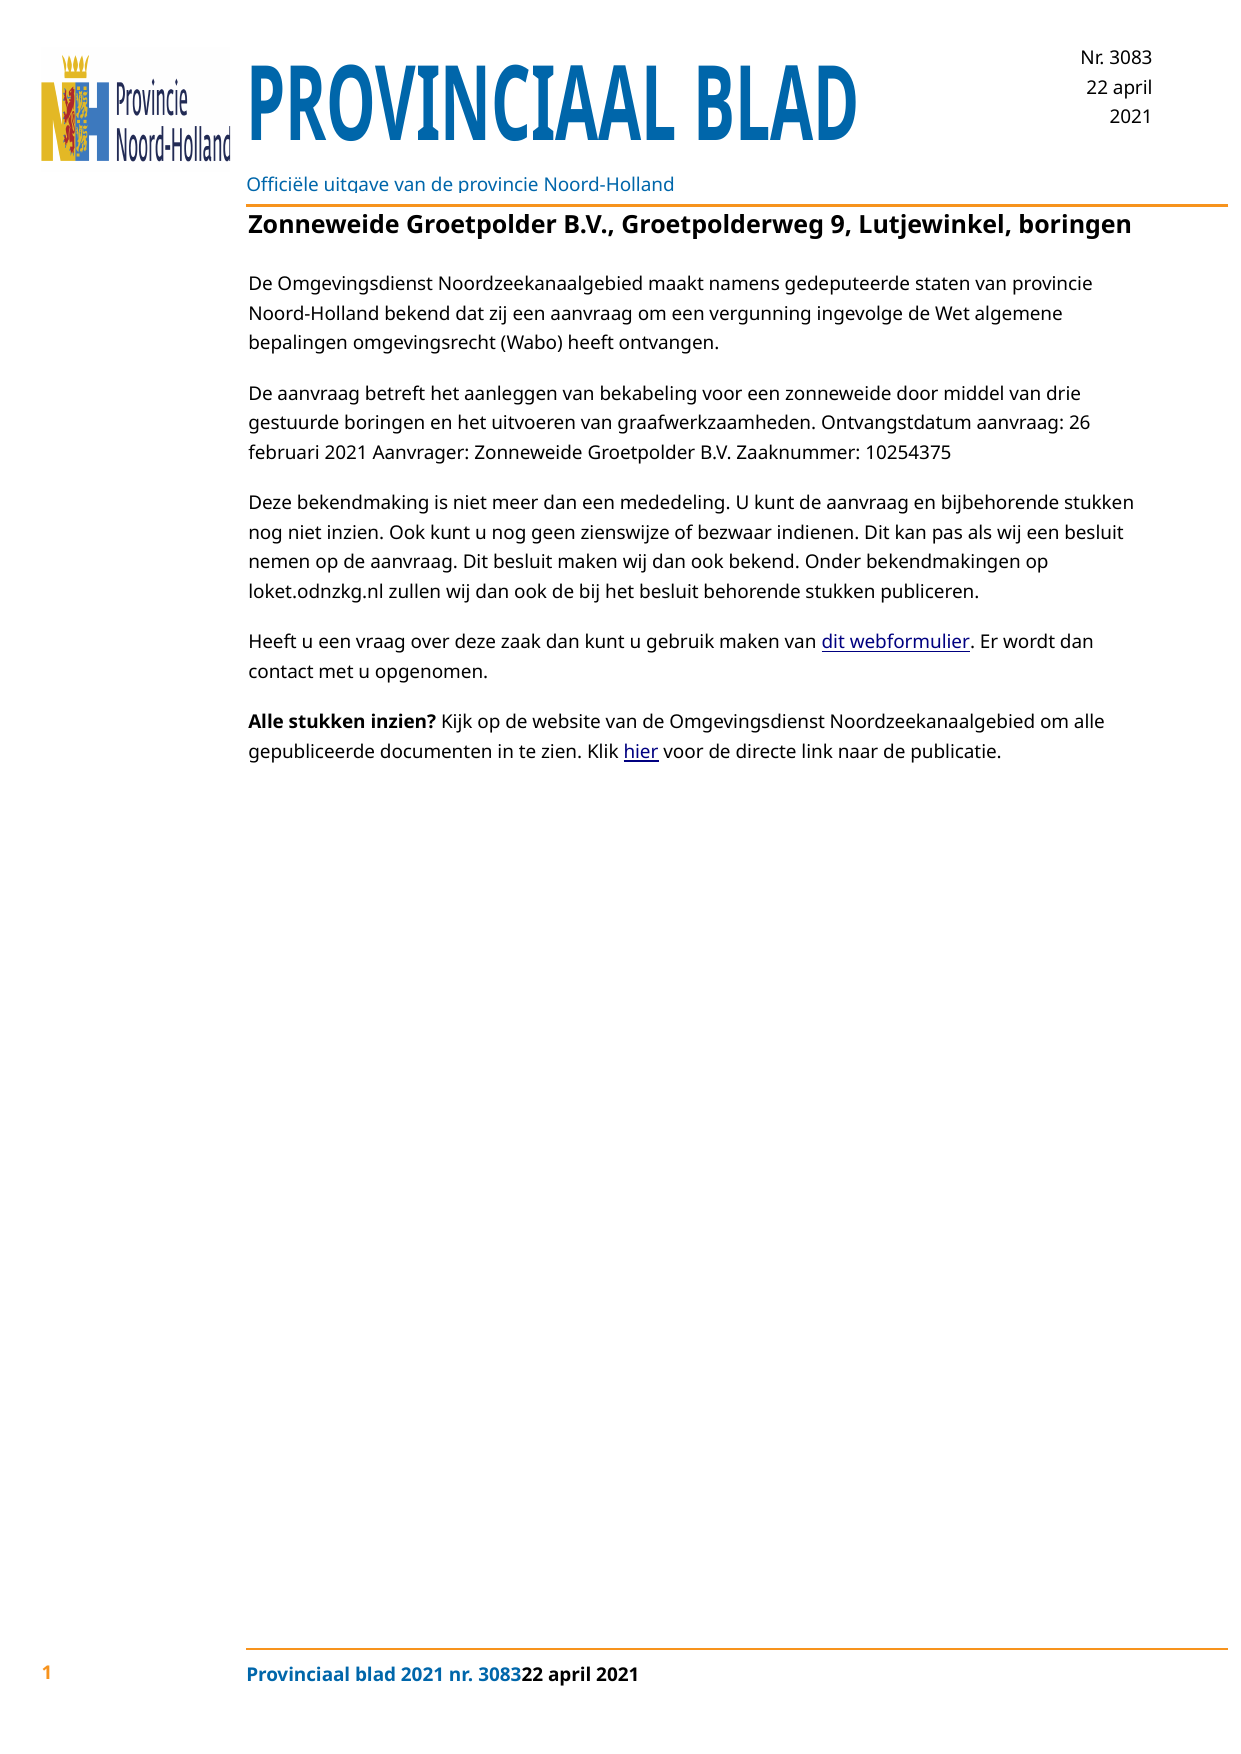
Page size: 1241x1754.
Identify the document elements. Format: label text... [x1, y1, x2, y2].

text De Omgevingsdienst Noordzeekanaalgebied maakt namens gedeputeerde staten van provincie Noord-Holland bekend dat zij een aanvraag om een vergunning ingevolge de Wet algemene bepalingen omgevingsrecht (Wabo) heeft ontvangen. [248, 270, 1152, 355]
picture [41, 47, 231, 172]
text De aanvraag betreft het aanleggen van bekabeling voor een zonneweide door middel van drie gestuurde boringen en het uitvoeren van graafwerkzaamheden. Ontvangstdatum aanvraag: 26 februari 2021 Aanvrager: Zonneweide Groetpolder B.V. Zaaknummer: 10254375 [248, 380, 1152, 465]
text Zonneweide Groetpolder B.V., Groetpolderweg 9, Lutjewinkel, boringen [248, 207, 1152, 241]
text Deze bekendmaking is niet meer dan een mededeling. U kunt de aanvraag en bijbehorende stukken nog niet inzien. Ook kunt u nog geen zienswijze of bezwaar indienen. Dit kan pas als wij een besluit nemen op de aanvraag. Dit besluit maken wij dan ook bekend. Onder bekendmakingen op loket.odnzkg.nl zullen wij dan ook de bij het besluit behorende stukken publiceren. [248, 489, 1152, 604]
text Alle stukken inzien? Kijk op de website van de Omgevingsdienst Noordzeekanaalgebied om alle gepubliceerde documenten in te zien. Klik hier voor de directe link naar de publicatie. [248, 709, 1152, 764]
text Heeft u een vraag over deze zaak dan kunt u gebruik maken van dit webformulier. Er wordt dan contact met u opgenomen. [248, 629, 1152, 684]
